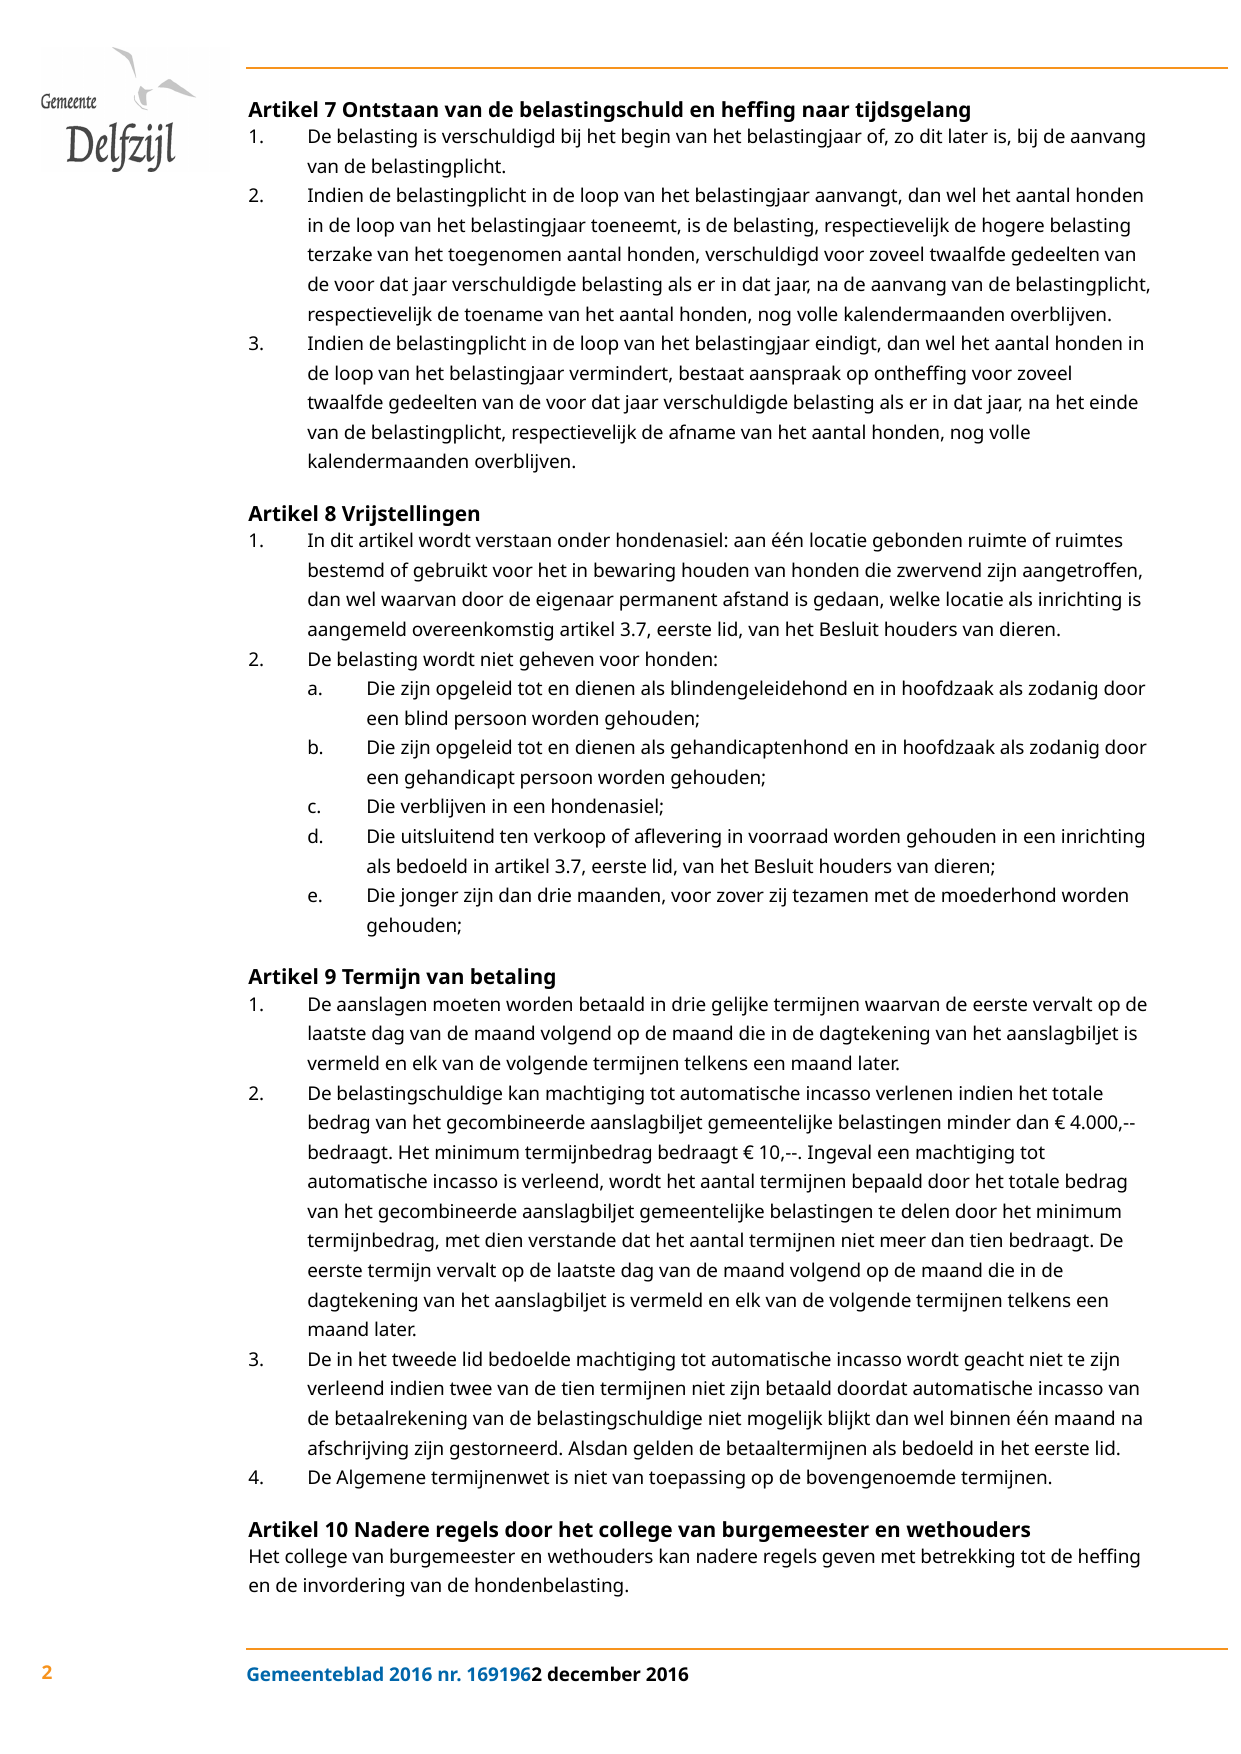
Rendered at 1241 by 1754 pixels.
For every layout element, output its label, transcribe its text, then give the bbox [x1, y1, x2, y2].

text Artikel 9 Termijn van betaling [248, 962, 1152, 991]
text Het college van burgemeester en wethouders kan nadere regels geven met betrekking tot de heffing en de invordering van de hondenbelasting. [248, 1543, 1152, 1598]
list Die uitsluitend ten verkoop of aflevering in voorraad worden gehouden in een inrichting als bedoeld in artikel 3.7, eerste lid, van het Besluit houders van dieren; [307, 823, 1152, 879]
list De Algemene termijnenwet is niet van toepassing op de bovengenoemde termijnen. [248, 1464, 1152, 1490]
text Artikel 7 Ontstaan van de belastingschuld en heffing naar tijdsgelang [248, 95, 1152, 123]
list De belastingschuldige kan machtiging tot automatische incasso verlenen indien het totale bedrag van het gecombineerde aanslagbiljet gemeentelijke belastingen minder dan € 4.000,-- bedraagt. Het minimum termijnbedrag bedraagt € 10,--. Ingeval een machtiging tot automatische incasso is verleend, wordt het aantal termijnen bepaald door het totale bedrag van het gecombineerde aanslagbiljet gemeentelijke belastingen te delen door het minimum termijnbedrag, met dien verstande dat het aantal termijnen niet meer dan tien bedraagt. De eerste termijn vervalt op de laatste dag van de maand volgend op de maand die in de dagtekening van het aanslagbiljet is vermeld en elk van de volgende termijnen telkens een maand later. [248, 1080, 1152, 1342]
list Die verblijven in een hondenasiel; [307, 794, 1152, 819]
list De aanslagen moeten worden betaald in drie gelijke termijnen waarvan de eerste vervalt op de laatste dag van de maand volgend op de maand die in de dagtekening van het aanslagbiljet is vermeld en elk van de volgende termijnen telkens een maand later. [248, 991, 1152, 1076]
list In dit artikel wordt verstaan onder hondenasiel: aan één locatie gebonden ruimte of ruimtes bestemd of gebruikt voor het in bewaring houden van honden die zwervend zijn aangetroffen, dan wel waarvan door de eigenaar permanent afstand is gedaan, welke locatie als inrichting is aangemeld overeenkomstig artikel 3.7, eerste lid, van het Besluit houders van dieren. [248, 527, 1152, 642]
list De belasting wordt niet geheven voor honden: [248, 646, 1152, 672]
list De belasting is verschuldigd bij het begin van het belastingjaar of, zo dit later is, bij de aanvang van de belastingplicht. [248, 123, 1152, 178]
picture [41, 47, 231, 172]
list Die zijn opgeleid tot en dienen als blindengeleidehond en in hoofdzaak als zodanig door een blind persoon worden gehouden; [307, 675, 1152, 731]
list Die jonger zijn dan drie maanden, voor zover zij tezamen met de moederhond worden gehouden; [307, 882, 1152, 938]
list Die zijn opgeleid tot en dienen als gehandicaptenhond en in hoofdzaak als zodanig door een gehandicapt persoon worden gehouden; [307, 734, 1152, 790]
list De in het tweede lid bedoelde machtiging tot automatische incasso wordt geacht niet te zijn verleend indien twee van de tien termijnen niet zijn betaald doordat automatische incasso van de betaalrekening van de belastingschuldige niet mogelijk blijkt dan wel binnen één maand na afschrijving zijn gestorneerd. Alsdan gelden de betaaltermijnen als bedoeld in het eerste lid. [248, 1346, 1152, 1460]
text Artikel 10 Nadere regels door het college van burgemeester en wethouders [248, 1515, 1152, 1543]
list Indien de belastingplicht in de loop van het belastingjaar eindigt, dan wel het aantal honden in de loop van het belastingjaar vermindert, bestaat aanspraak op ontheffing voor zoveel twaalfde gedeelten van de voor dat jaar verschuldigde belasting als er in dat jaar, na het einde van de belastingplicht, respectievelijk de afname van het aantal honden, nog volle kalendermaanden overblijven. [248, 330, 1152, 474]
text Artikel 8 Vrijstellingen [248, 499, 1152, 527]
list Indien de belastingplicht in de loop van het belastingjaar aanvangt, dan wel het aantal honden in de loop van het belastingjaar toeneemt, is de belasting, respectievelijk de hogere belasting terzake van het toegenomen aantal honden, verschuldigd voor zoveel twaalfde gedeelten van de voor dat jaar verschuldigde belasting als er in dat jaar, na de aanvang van de belastingplicht, respectievelijk de toename van het aantal honden, nog volle kalendermaanden overblijven. [248, 182, 1152, 326]
